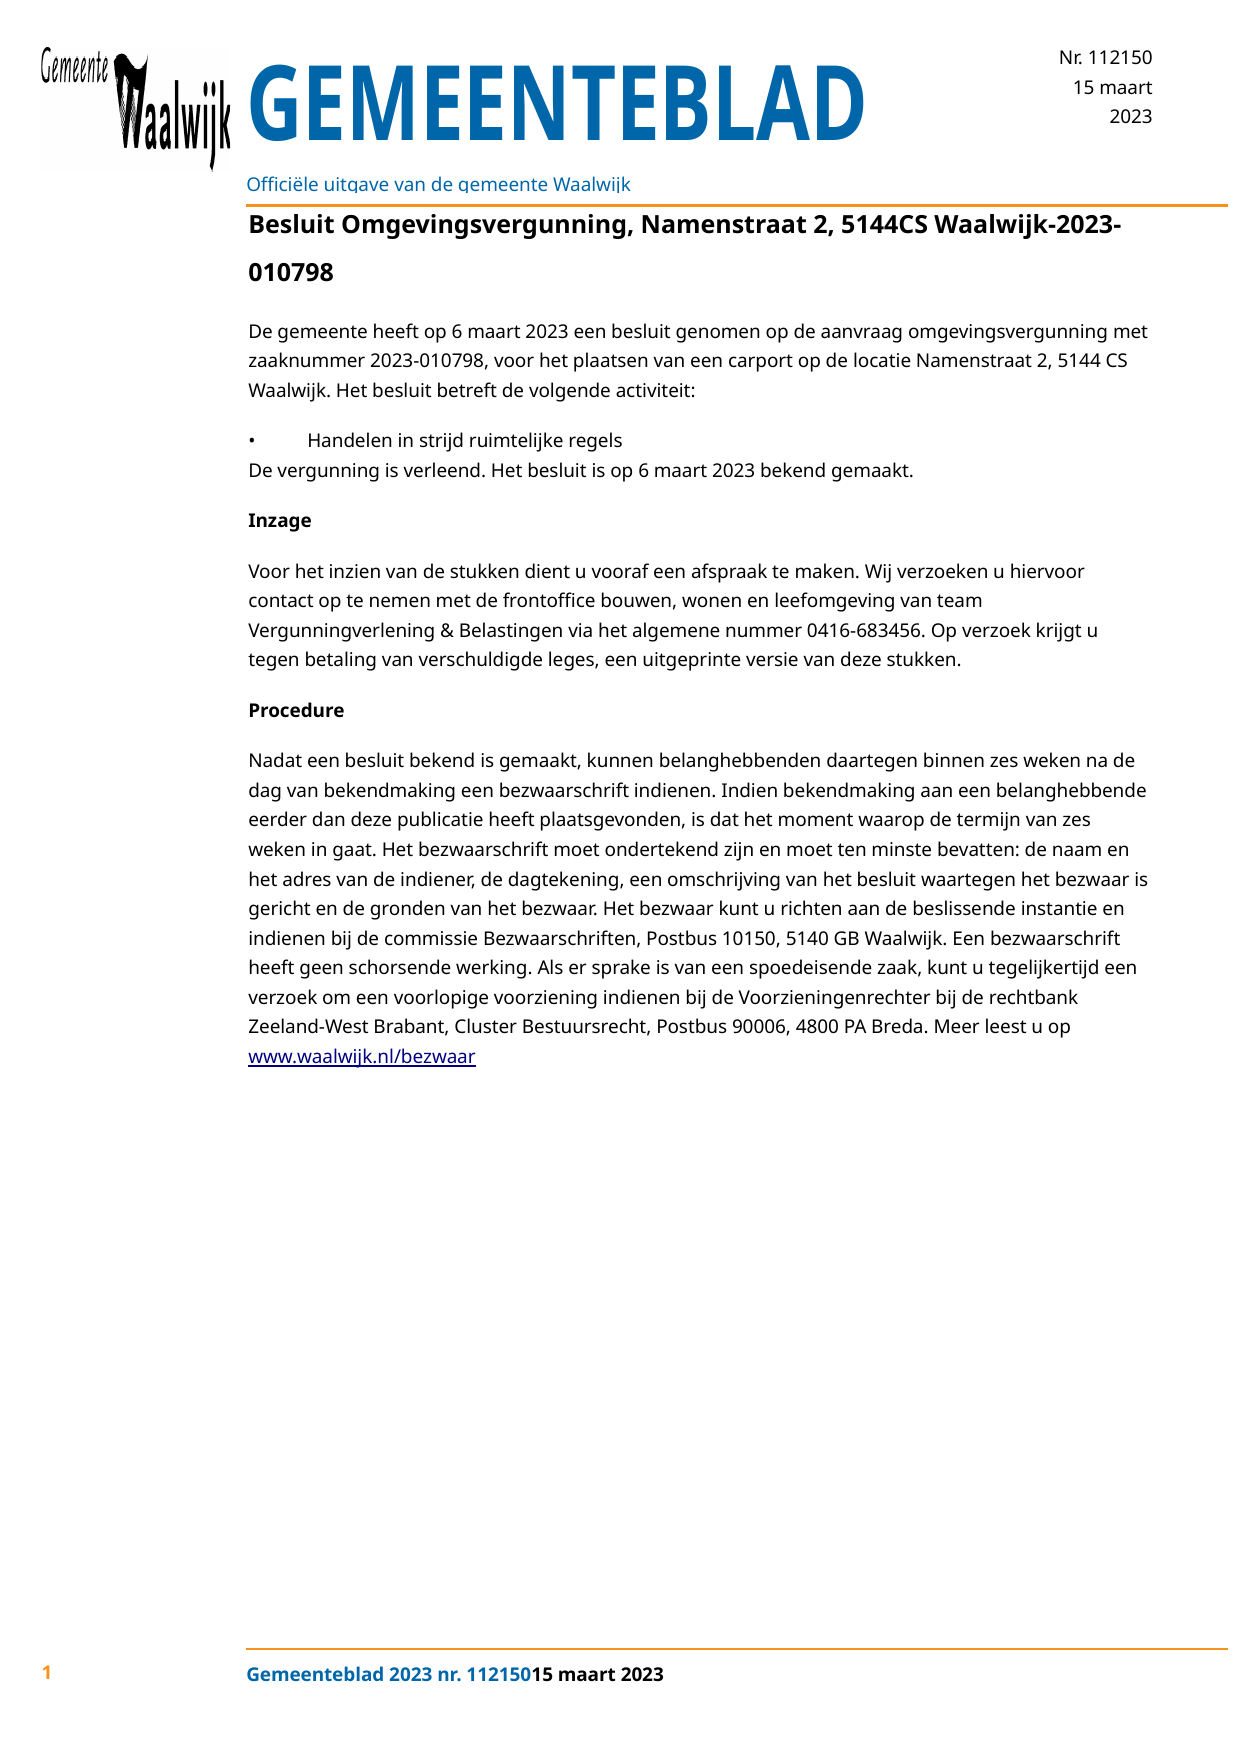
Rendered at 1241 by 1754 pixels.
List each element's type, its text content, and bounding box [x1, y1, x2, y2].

text Nadat een besluit bekend is gemaakt, kunnen belanghebbenden daartegen binnen zes weken na de dag van bekendmaking een bezwaarschrift indienen. Indien bekendmaking aan een belanghebbende eerder dan deze publicatie heeft plaatsgevonden, is dat het moment waarop de termijn van zes weken in gaat. Het bezwaarschrift moet ondertekend zijn en moet ten minste bevatten: de naam en het adres van de indiener, de dagtekening, een omschrijving van het besluit waartegen het bezwaar is gericht en de gronden van het bezwaar. Het bezwaar kunt u richten aan de beslissende instantie en indienen bij de commissie Bezwaarschriften, Postbus 10150, 5140 GB Waalwijk. Een bezwaarschrift heeft geen schorsende werking. Als er sprake is van een spoedeisende zaak, kunt u tegelijkertijd een verzoek om een voorlopige voorziening indienen bij de Voorzieningenrechter bij de rechtbank Zeeland-West Brabant, Cluster Bestuursrecht, Postbus 90006, 4800 PA Breda. Meer leest u op www.waalwijk.nl/bezwaar [248, 747, 1152, 1069]
picture [41, 47, 231, 172]
list Handelen in strijd ruimtelijke regels [248, 427, 1152, 453]
text Voor het inzien van de stukken dient u vooraf een afspraak te maken. Wij verzoeken u hiervoor contact op te nemen met de frontoffice bouwen, wonen en leefomgeving van team Vergunningverlening & Belastingen via het algemene nummer 0416-683456. Op verzoek krijgt u tegen betaling van verschuldigde leges, een uitgeprinte versie van deze stukken. [248, 558, 1152, 672]
text Besluit Omgevingsvergunning, Namenstraat 2, 5144CS Waalwijk-2023-010798 [248, 207, 1152, 288]
text De vergunning is verleend. Het besluit is op 6 maart 2023 bekend gemaakt. [248, 457, 1152, 483]
text De gemeente heeft op 6 maart 2023 een besluit genomen op de aanvraag omgevingsvergunning met zaaknummer 2023-010798, voor het plaatsen van een carport op de locatie Namenstraat 2, 5144 CS Waalwijk. Het besluit betreft de volgende activiteit: [248, 318, 1152, 403]
text Procedure [248, 697, 1152, 723]
text Inzage [248, 507, 1152, 533]
